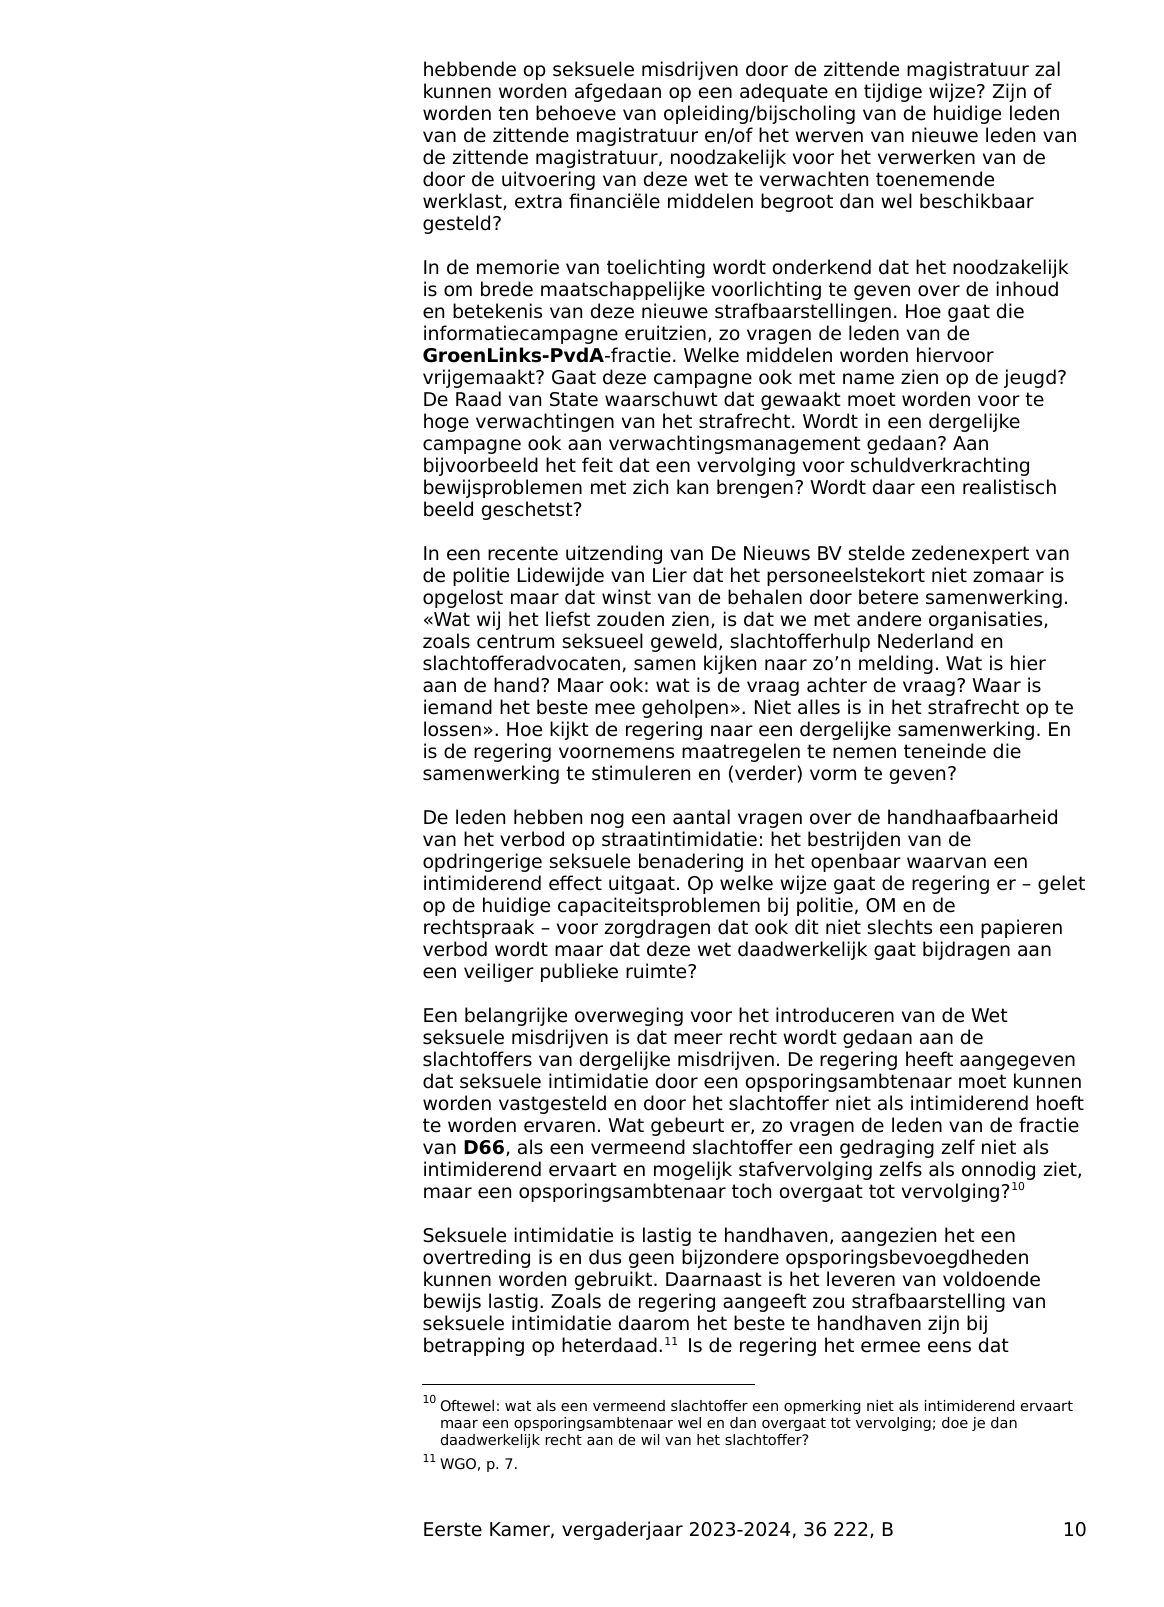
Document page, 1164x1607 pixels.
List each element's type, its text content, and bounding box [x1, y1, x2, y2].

text In de memorie van toelichting wordt onderkend dat het noodzakelijk is om brede maatschappelijke voorlichting te geven over de inhoud en betekenis van deze nieuwe strafbaarstellingen. Hoe gaat die informatiecampagne eruitzien, zo vragen de leden van de GroenLinks-PvdA-fractie. Welke middelen worden hiervoor vrijgemaakt? Gaat deze campagne ook met name zien op de jeugd? De Raad van State waarschuwt dat gewaakt moet worden voor te hoge verwachtingen van het strafrecht. Wordt in een dergelijke campagne ook aan verwachtingsmanagement gedaan? Aan bijvoorbeeld het feit dat een vervolging voor schuldverkrachting bewijsproblemen met zich kan brengen? Wordt daar een realistisch beeld geschetst? [422, 257, 1087, 521]
text hebbende op seksuele misdrijven door de zittende magistratuur zal kunnen worden afgedaan op een adequate en tijdige wijze? Zijn of worden ten behoeve van opleiding/bijscholing van de huidige leden van de zittende magistratuur en/of het werven van nieuwe leden van de zittende magistratuur, noodzakelijk voor het verwerken van de door de uitvoering van deze wet te verwachten toenemende werklast, extra financiële middelen begroot dan wel beschikbaar gesteld? [422, 59, 1087, 235]
text In een recente uitzending van De Nieuws BV stelde zedenexpert van de politie Lidewijde van Lier dat het personeelstekort niet zomaar is opgelost maar dat winst van de behalen door betere samenwerking. «Wat wij het liefst zouden zien, is dat we met andere organisaties, zoals centrum seksueel geweld, slachtofferhulp Nederland en slachtofferadvocaten, samen kijken naar zo’n melding. Wat is hier aan de hand? Maar ook: wat is de vraag achter de vraag? Waar is iemand het beste mee geholpen». Niet alles is in het strafrecht op te lossen». Hoe kijkt de regering naar een dergelijke samenwerking. En is de regering voornemens maatregelen te nemen teneinde die samenwerking te stimuleren en (verder) vorm te geven? [422, 543, 1087, 785]
text Seksuele intimidatie is lastig te handhaven, aangezien het een overtreding is en dus geen bijzondere opsporingsbevoegdheden kunnen worden gebruikt. Daarnaast is het leveren van voldoende bewijs lastig. Zoals de regering aangeeft zou strafbaarstelling van seksuele intimidatie daarom het beste te handhaven zijn bij betrapping op heterdaad. Is de regering het ermee eens dat [422, 1225, 1087, 1357]
text WGO, p. 7. [422, 1452, 1087, 1474]
text Een belangrijke overweging voor het introduceren van de Wet seksuele misdrijven is dat meer recht wordt gedaan aan de slachtoffers van dergelijke misdrijven. De regering heeft aangegeven dat seksuele intimidatie door een opsporingsambtenaar moet kunnen worden vastgesteld en door het slachtoffer niet als intimiderend hoeft te worden ervaren. Wat gebeurt er, zo vragen de leden van de fractie van D66, als een vermeend slachtoffer een gedraging zelf niet als intimiderend ervaart en mogelijk stafvervolging zelfs als onnodig ziet, maar een opsporingsambtenaar toch overgaat tot vervolging? [422, 1005, 1087, 1203]
text Oftewel: wat als een vermeend slachtoffer een opmerking niet als intimiderend ervaart maar een opsporingsambtenaar wel en dan overgaat tot vervolging; doe je dan daadwerkelijk recht aan de wil van het slachtoffer? [422, 1393, 1087, 1449]
text De leden hebben nog een aantal vragen over de handhaafbaarheid van het verbod op straatintimidatie: het bestrijden van de opdringerige seksuele benadering in het openbaar waarvan een intimiderend effect uitgaat. Op welke wijze gaat de regering er – gelet op de huidige capaciteitsproblemen bij politie, OM en de rechtspraak – voor zorgdragen dat ook dit niet slechts een papieren verbod wordt maar dat deze wet daadwerkelijk gaat bijdragen aan een veiliger publieke ruimte? [422, 807, 1087, 983]
